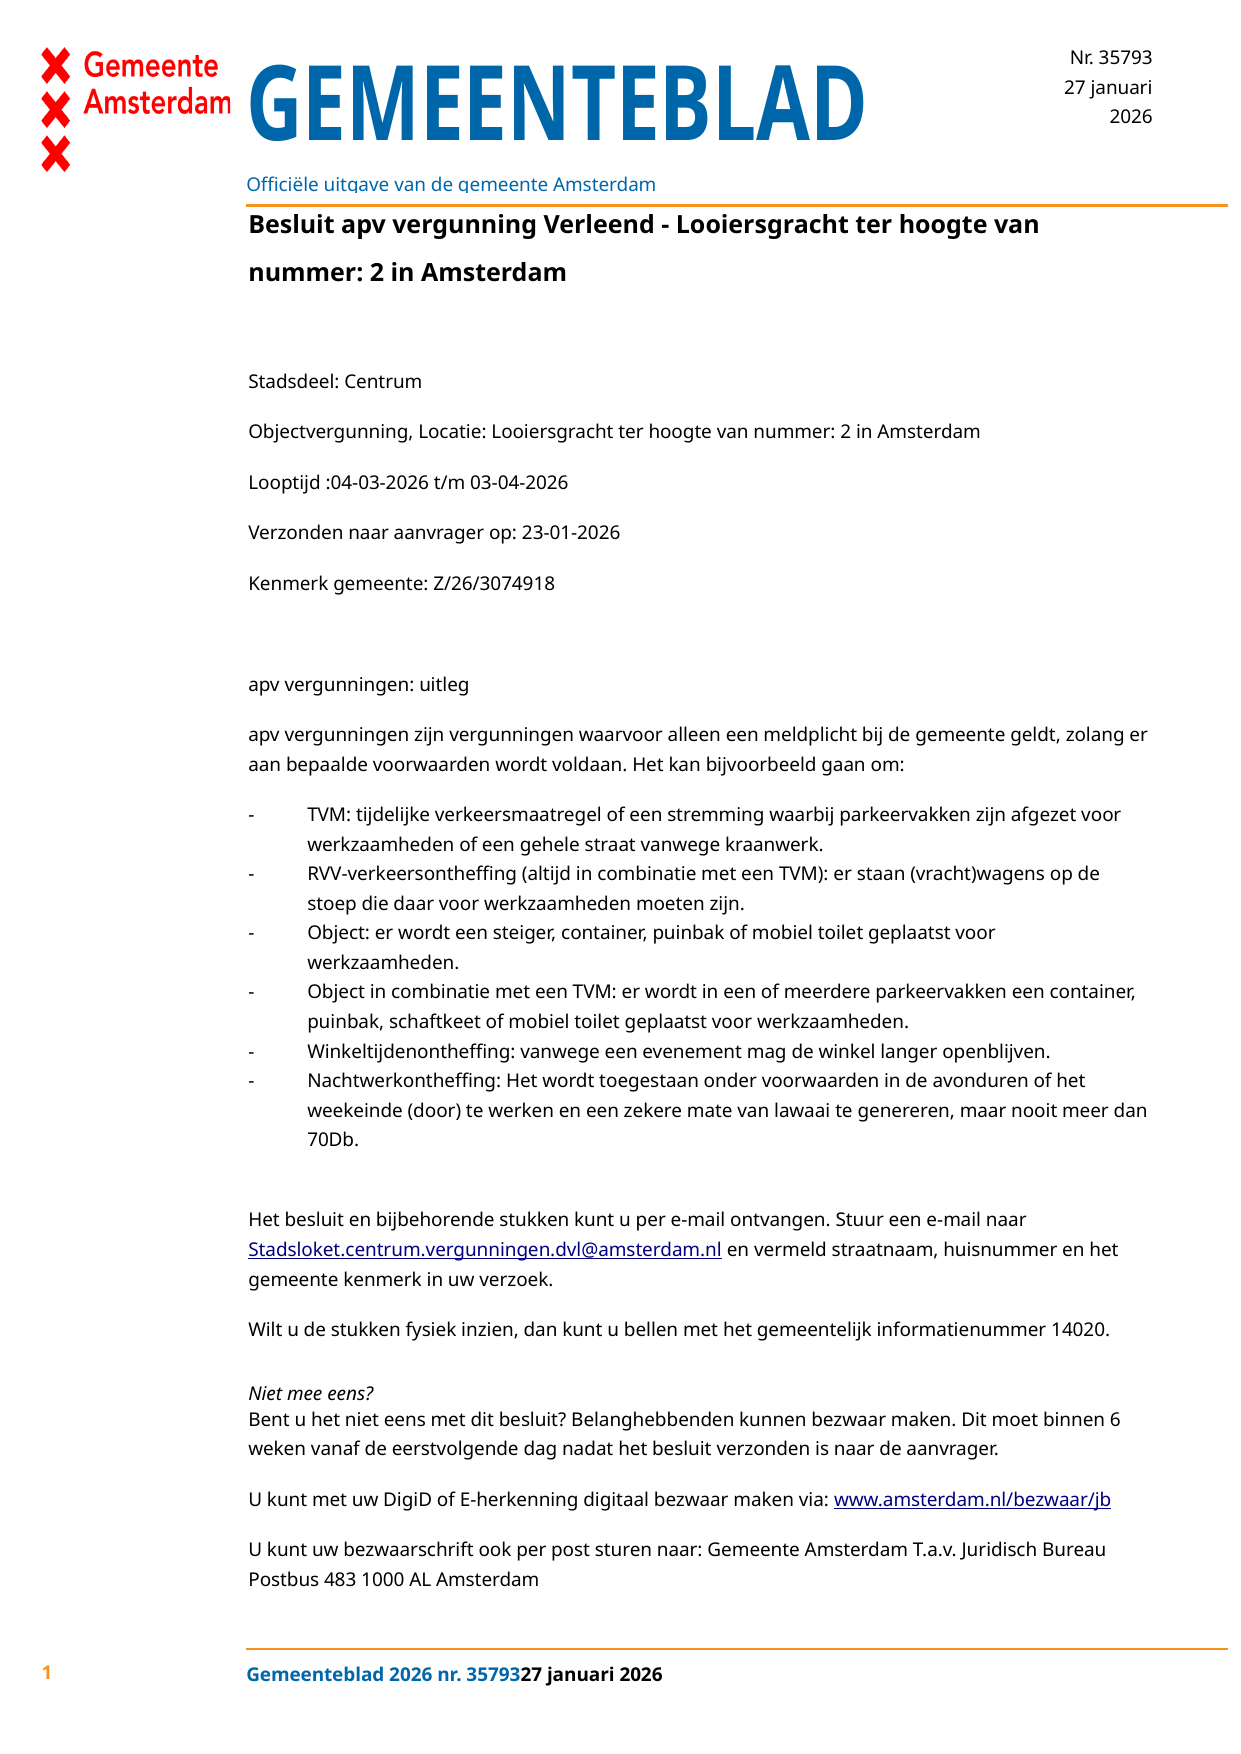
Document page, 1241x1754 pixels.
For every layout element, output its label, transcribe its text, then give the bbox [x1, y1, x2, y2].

text Bent u het niet eens met dit besluit? Belanghebbenden kunnen bezwaar maken. Dit moet binnen 6 weken vanaf de eerstvolgende dag nadat het besluit verzonden is naar de aanvrager. [248, 1406, 1152, 1461]
text Stadsdeel: Centrum [248, 368, 1152, 394]
text Verzonden naar aanvrager op: 23-01-2026 [248, 519, 1152, 545]
text Niet mee eens? [248, 1380, 1152, 1406]
text Looptijd :04-03-2026 t/m 03-04-2026 [248, 469, 1152, 495]
list Object: er wordt een steiger, container, puinbak of mobiel toilet geplaatst voor werkzaamheden. [248, 919, 1152, 975]
text Besluit apv vergunning Verleend - Looiersgracht ter hoogte van nummer: 2 in Amsterdam [248, 207, 1152, 288]
picture [41, 47, 231, 172]
list RVV-verkeersontheffing (altijd in combinatie met een TVM): er staan (vracht)wagens op de stoep die daar voor werkzaamheden moeten zijn. [248, 860, 1152, 916]
list Winkeltijdenontheffing: vanwege een evenement mag de winkel langer openblijven. [248, 1038, 1152, 1064]
text apv vergunningen: uitleg [248, 671, 1152, 697]
list Object in combinatie met een TVM: er wordt in een of meerdere parkeervakken een container, puinbak, schaftkeet of mobiel toilet geplaatst voor werkzaamheden. [248, 979, 1152, 1034]
text apv vergunningen zijn vergunningen waarvoor alleen een meldplicht bij de gemeente geldt, zolang er aan bepaalde voorwaarden wordt voldaan. Het kan bijvoorbeeld gaan om: [248, 721, 1152, 777]
text Wilt u de stukken fysiek inzien, dan kunt u bellen met het gemeentelijk informatienummer 14020. [248, 1316, 1152, 1342]
list Nachtwerkontheffing: Het wordt toegestaan onder voorwaarden in de avonduren of het weekeinde (door) te werken en een zekere mate van lawaai te genereren, maar nooit meer dan 70Db. [248, 1067, 1152, 1152]
text U kunt met uw DigiD of E-herkenning digitaal bezwaar maken via: www.amsterdam.nl/bezwaar/jb [248, 1486, 1152, 1512]
text Objectvergunning, Locatie: Looiersgracht ter hoogte van nummer: 2 in Amsterdam [248, 419, 1152, 444]
list TVM: tijdelijke verkeersmaatregel of een stremming waarbij parkeervakken zijn afgezet voor werkzaamheden of een gehele straat vanwege kraanwerk. [248, 801, 1152, 857]
text Het besluit en bijbehorende stukken kunt u per e-mail ontvangen. Stuur een e-mail naar Stadsloket.centrum.vergunningen.dvl@amsterdam.nl en vermeld straatnaam, huisnummer en het gemeente kenmerk in uw verzoek. [248, 1207, 1152, 1292]
text U kunt uw bezwaarschrift ook per post sturen naar: Gemeente Amsterdam T.a.v. Juridisch Bureau Postbus 483 1000 AL Amsterdam [248, 1536, 1152, 1592]
text Kenmerk gemeente: Z/26/3074918 [248, 570, 1152, 596]
